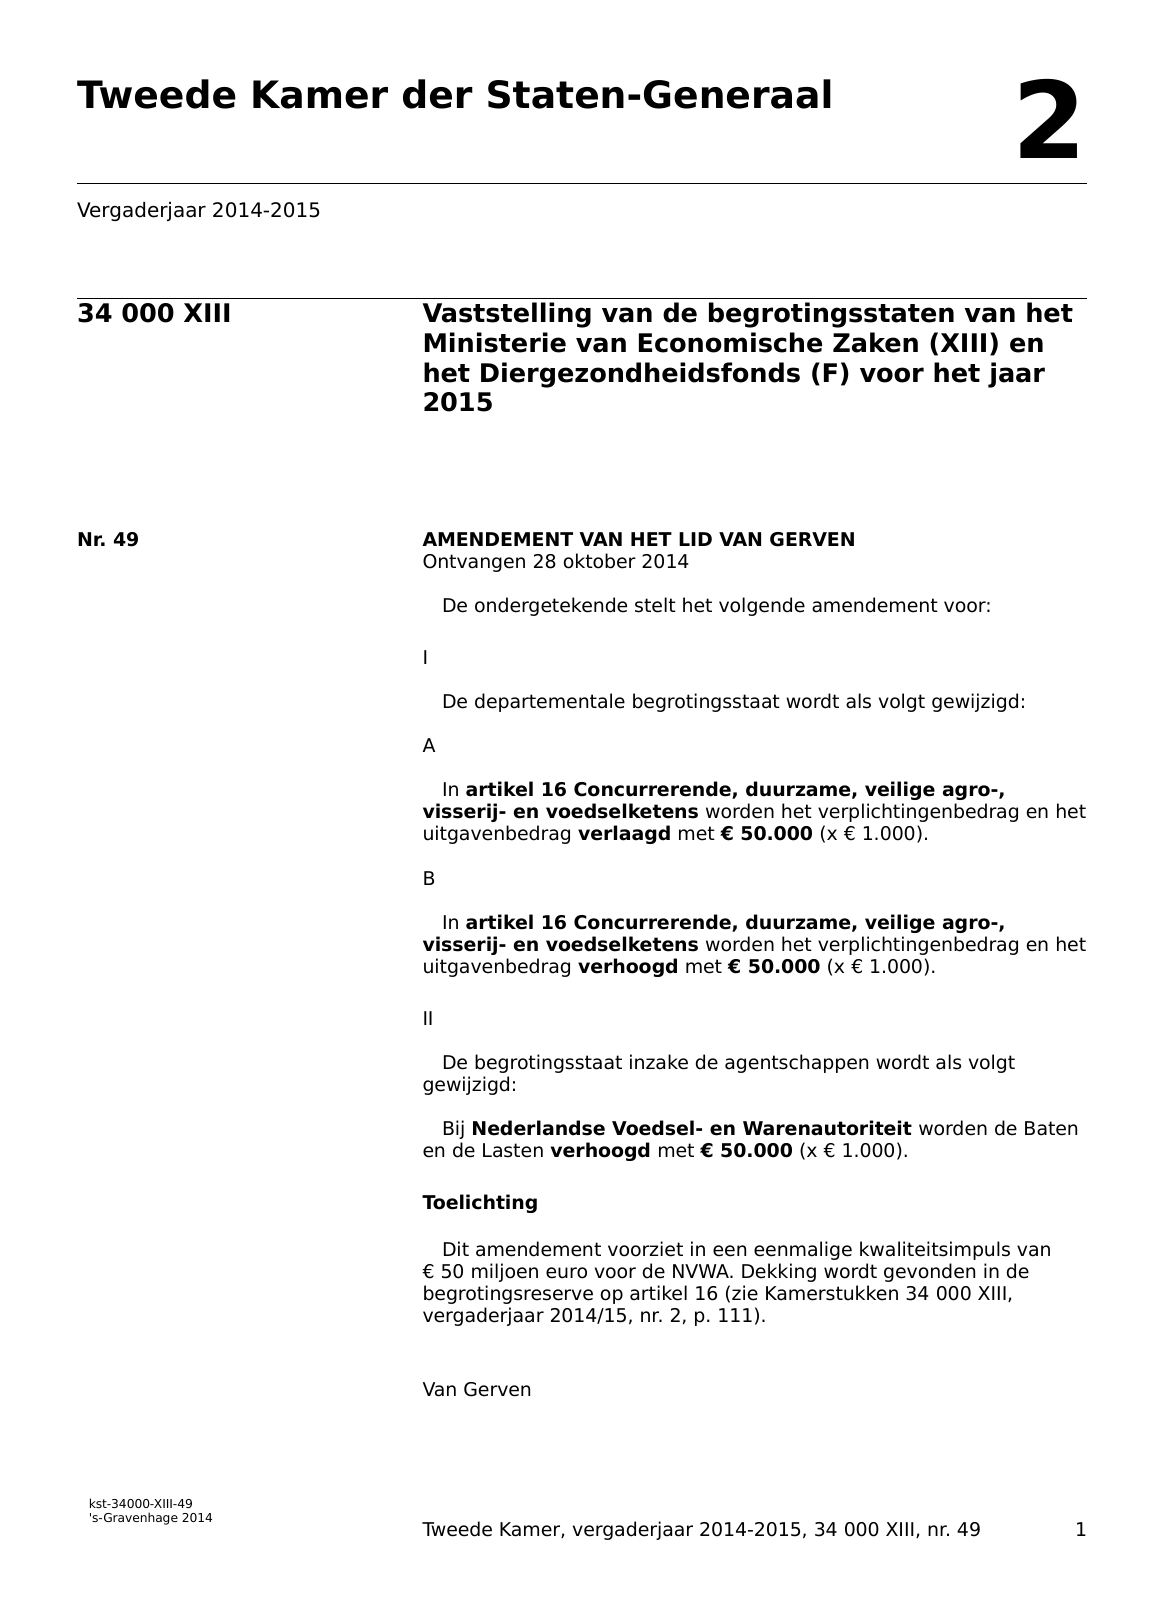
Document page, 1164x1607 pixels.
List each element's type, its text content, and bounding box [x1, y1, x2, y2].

text Van Gerven [422, 1357, 1087, 1401]
subtitle 34 000 XIII Vaststelling van de begrotingsstaten van het Ministerie van Economische Zaken (XIII) en het Diergezondheidsfonds (F) voor het jaar 2015 [77, 299, 1087, 418]
table_header Tweede Kamer der Staten-Generaal [77, 59, 886, 183]
text De begrotingsstaat inzake de agentschappen wordt als volgt gewijzigd: [422, 1052, 1087, 1096]
subtitle Toelichting [422, 1192, 1087, 1214]
subtitle I [422, 647, 1087, 669]
text De ondergetekende stelt het volgende amendement voor: [422, 595, 1087, 617]
text A [422, 735, 1087, 757]
text In artikel 16 Concurrerende, duurzame, veilige agro-, visserij- en voedselketens worden het verplichtingenbedrag en het uitgavenbedrag verhoogd met € 50.000 (x € 1.000). [422, 912, 1087, 978]
text Bij Nederlandse Voedsel- en Warenautoriteit worden de Baten en de Lasten verhoogd met € 50.000 (x € 1.000). [422, 1118, 1087, 1162]
text De departementale begrotingsstaat wordt als volgt gewijzigd: [422, 691, 1087, 713]
text In artikel 16 Concurrerende, duurzame, veilige agro-, visserij- en voedselketens worden het verplichtingenbedrag en het uitgavenbedrag verlaagd met € 50.000 (x € 1.000). [422, 779, 1087, 845]
text kst-34000-XIII-49 [88, 1497, 323, 1511]
subtitle II [422, 1008, 1087, 1029]
text Ontvangen 28 oktober 2014 [422, 551, 1087, 573]
text Dit amendement voorziet in een eenmalige kwaliteitsimpuls van € 50 miljoen euro voor de NVWA. Dekking wordt gevonden in de begrotingsreserve op artikel 16 (zie Kamerstukken 34 000 XIII, vergaderjaar 2014/15, nr. 2, p. 111). [422, 1239, 1087, 1327]
text 's-Gravenhage 2014 [88, 1511, 323, 1525]
subtitle Nr. 49 AMENDEMENT VAN HET LID VAN GERVEN [77, 529, 1087, 551]
table_cell Vergaderjaar 2014-2015 [77, 184, 1087, 298]
text B [422, 867, 1087, 889]
table_header 2 [886, 59, 1087, 183]
